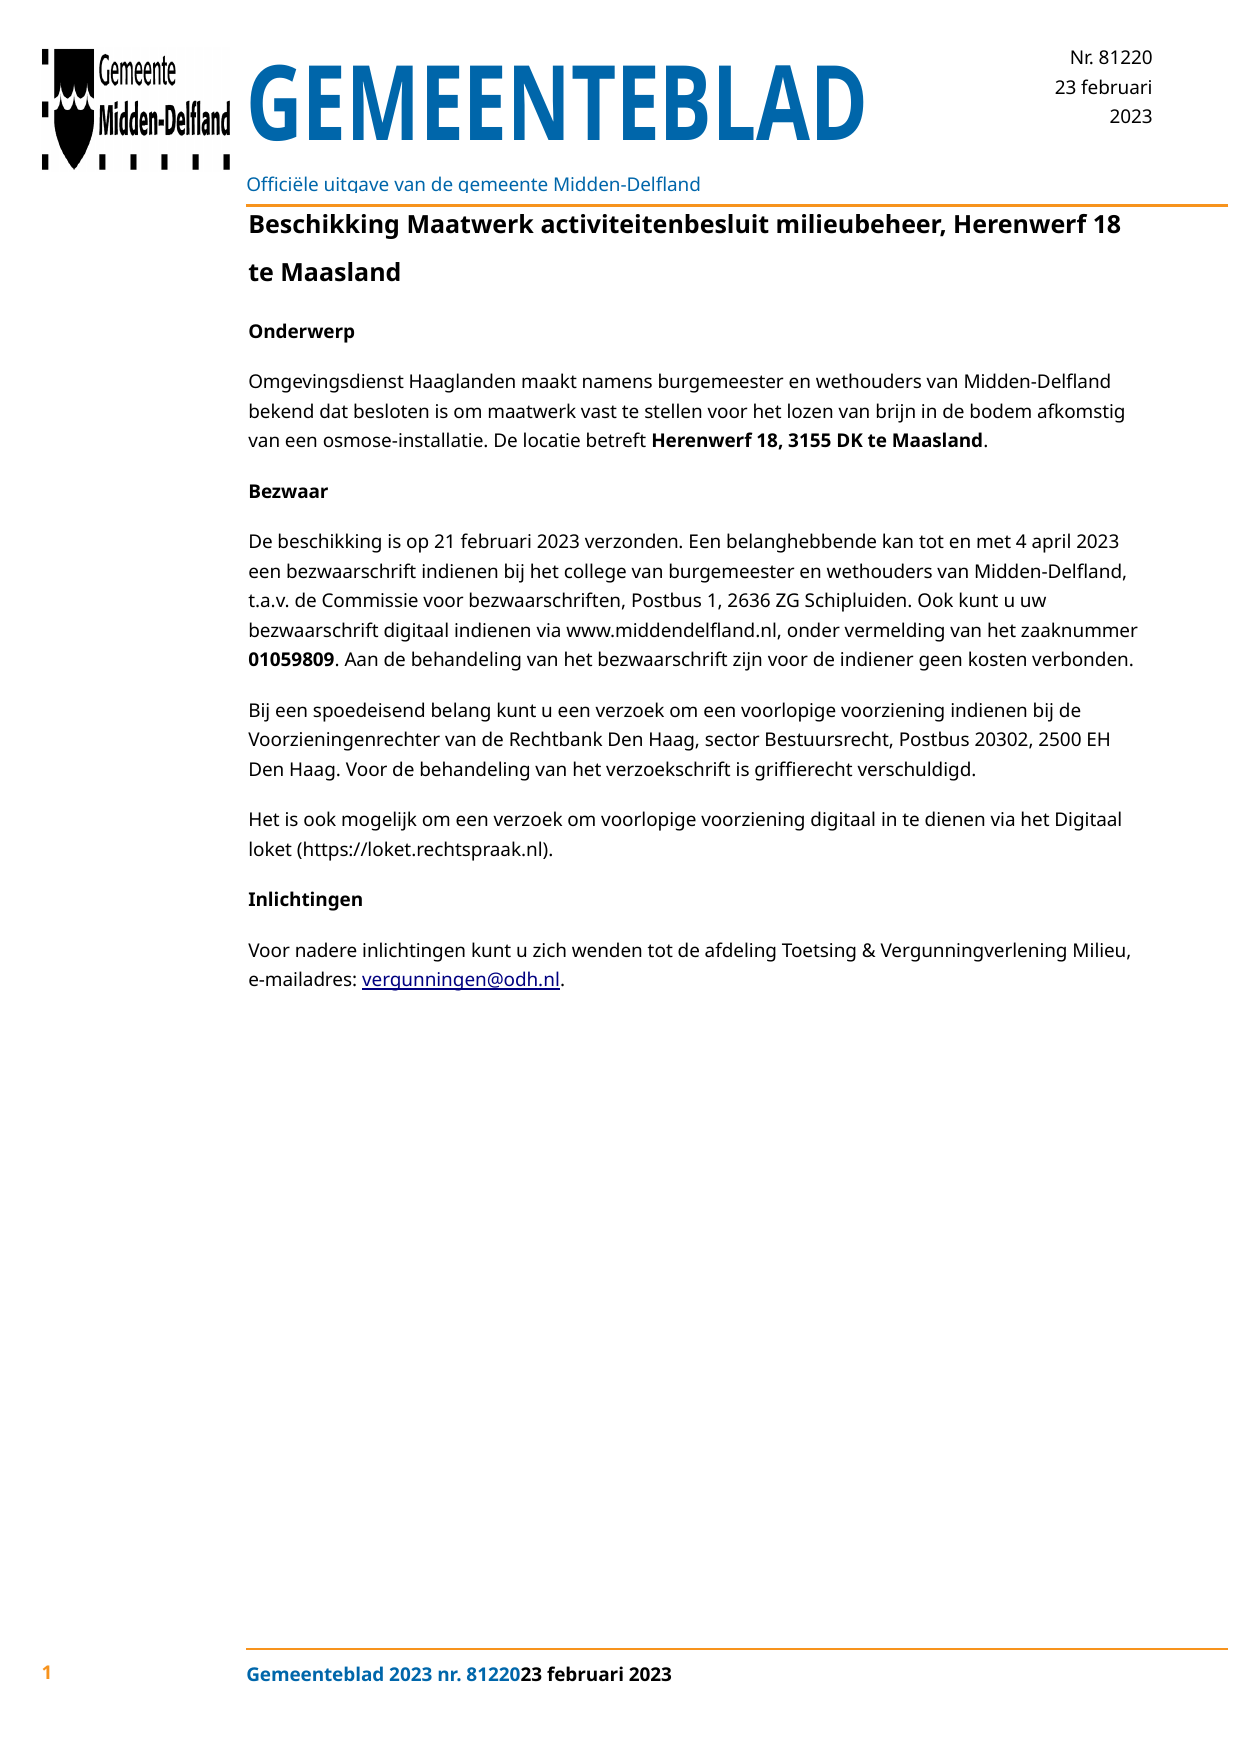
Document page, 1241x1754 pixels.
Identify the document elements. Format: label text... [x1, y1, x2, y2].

text Het is ook mogelijk om een verzoek om voorlopige voorziening digitaal in te dienen via het Digitaal loket (https://loket.rechtspraak.nl). [248, 807, 1152, 862]
text Inlichtingen [248, 887, 1152, 912]
text Bij een spoedeisend belang kunt u een verzoek om een voorlopige voorziening indienen bij de Voorzieningenrechter van de Rechtbank Den Haag, sector Bestuursrecht, Postbus 20302, 2500 EH Den Haag. Voor de behandeling van het verzoekschrift is griffierecht verschuldigd. [248, 697, 1152, 782]
text Beschikking Maatwerk activiteitenbesluit milieubeheer, Herenwerf 18 te Maasland [248, 207, 1152, 288]
text Onderwerp [248, 318, 1152, 344]
text Omgevingsdienst Haaglanden maakt namens burgemeester en wethouders van Midden-Delfland bekend dat besloten is om maatwerk vast te stellen voor het lozen van brijn in de bodem afkomstig van een osmose-installatie. De locatie betreft Herenwerf 18, 3155 DK te Maasland. [248, 368, 1152, 453]
text Voor nadere inlichtingen kunt u zich wenden tot de afdeling Toetsing & Vergunningverlening Milieu, e-mailadres: vergunningen@odh.nl. [248, 937, 1152, 992]
text De beschikking is op 21 februari 2023 verzonden. Een belanghebbende kan tot en met 4 april 2023 een bezwaarschrift indienen bij het college van burgemeester en wethouders van Midden-Delfland, t.a.v. de Commissie voor bezwaarschriften, Postbus 1, 2636 ZG Schipluiden. Ook kunt u uw bezwaarschrift digitaal indienen via www.middendelfland.nl, onder vermelding van het zaaknummer 01059809. Aan de behandeling van het bezwaarschrift zijn voor de indiener geen kosten verbonden. [248, 528, 1152, 672]
text Bezwaar [248, 478, 1152, 504]
picture [41, 47, 231, 172]
